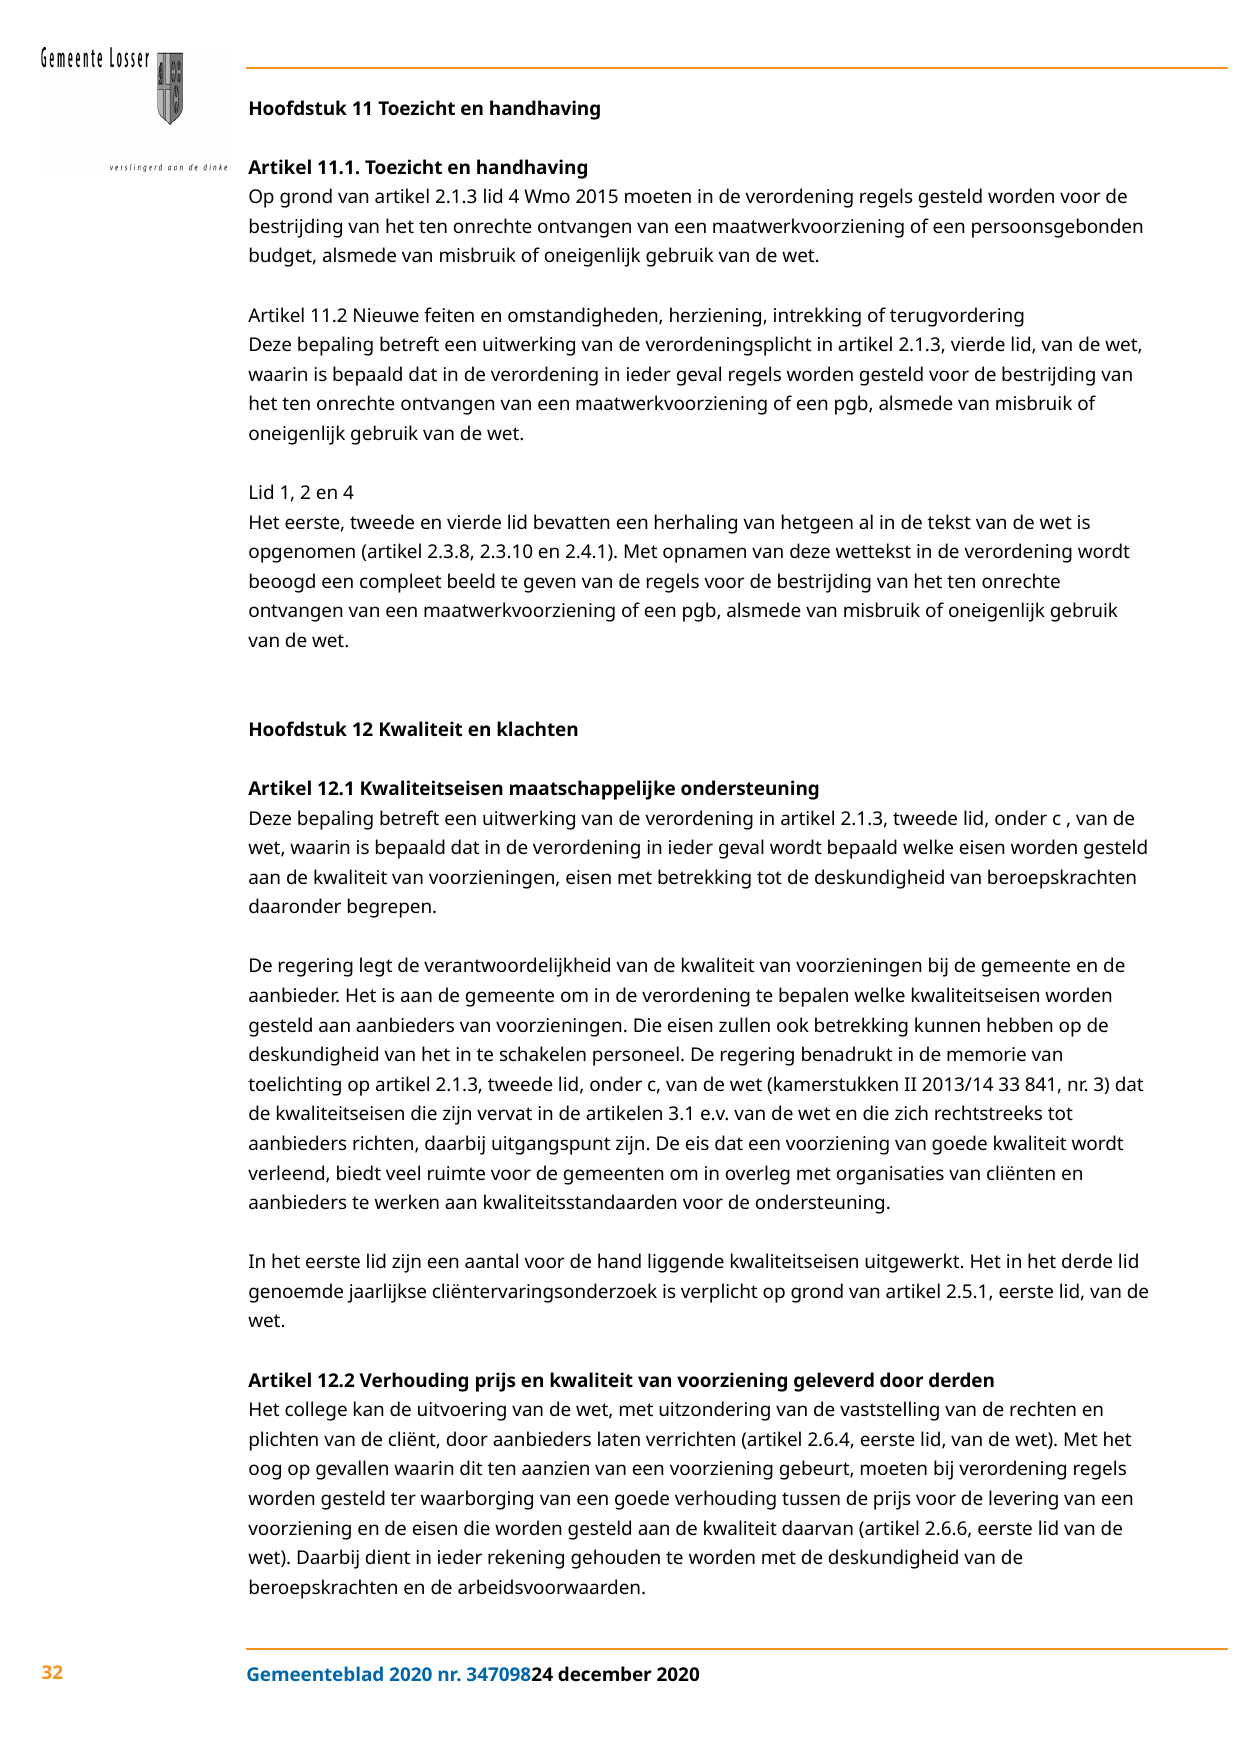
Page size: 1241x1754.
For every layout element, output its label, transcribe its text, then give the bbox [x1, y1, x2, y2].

text Hoofdstuk 12 Kwaliteit en klachten [248, 716, 1152, 742]
text Artikel 11.2 Nieuwe feiten en omstandigheden, herziening, intrekking of terugvordering [248, 302, 1152, 328]
text Lid 1, 2 en 4 [248, 479, 1152, 505]
text Artikel 11.1. Toezicht en handhaving [248, 154, 1152, 180]
text Hoofdstuk 11 Toezicht en handhaving [248, 95, 1152, 121]
text Artikel 12.1 Kwaliteitseisen maatschappelijke ondersteuning [248, 775, 1152, 801]
picture [41, 47, 231, 172]
text Artikel 12.2 Verhouding prijs en kwaliteit van voorziening geleverd door derden [248, 1367, 1152, 1393]
text Deze bepaling betreft een uitwerking van de verordening in artikel 2.1.3, tweede lid, onder c , van de wet, waarin is bepaald dat in de verordening in ieder geval wordt bepaald welke eisen worden gesteld aan de kwaliteit van voorzieningen, eisen met betrekking tot de deskundigheid van beroepskrachten daaronder begrepen. [248, 805, 1152, 919]
text Deze bepaling betreft een uitwerking van de verordeningsplicht in artikel 2.1.3, vierde lid, van de wet, waarin is bepaald dat in de verordening in ieder geval regels worden gesteld voor de bestrijding van het ten onrechte ontvangen van een maatwerkvoorziening of een pgb, alsmede van misbruik of oneigenlijk gebruik van de wet. [248, 331, 1152, 446]
text Op grond van artikel 2.1.3 lid 4 Wmo 2015 moeten in de verordening regels gesteld worden voor de bestrijding van het ten onrechte ontvangen van een maatwerkvoorziening of een persoonsgebonden budget, alsmede van misbruik of oneigenlijk gebruik van de wet. [248, 183, 1152, 268]
text Het eerste, tweede en vierde lid bevatten een herhaling van hetgeen al in de tekst van de wet is opgenomen (artikel 2.3.8, 2.3.10 en 2.4.1). Met opnamen van deze wettekst in de verordening wordt beoogd een compleet beeld te geven van de regels voor de bestrijding van het ten onrechte ontvangen van een maatwerkvoorziening of een pgb, alsmede van misbruik of oneigenlijk gebruik van de wet. [248, 509, 1152, 653]
text Het college kan de uitvoering van de wet, met uitzondering van de vaststelling van de rechten en plichten van de cliënt, door aanbieders laten verrichten (artikel 2.6.4, eerste lid, van de wet). Met het oog op gevallen waarin dit ten aanzien van een voorziening gebeurt, moeten bij verordening regels worden gesteld ter waarborging van een goede verhouding tussen de prijs voor de levering van een voorziening en de eisen die worden gesteld aan de kwaliteit daarvan (artikel 2.6.6, eerste lid van de wet). Daarbij dient in ieder rekening gehouden te worden met de deskundigheid van de beroepskrachten en de arbeidsvoorwaarden. [248, 1396, 1152, 1600]
text In het eerste lid zijn een aantal voor de hand liggende kwaliteitseisen uitgewerkt. Het in het derde lid genoemde jaarlijkse cliëntervaringsonderzoek is verplicht op grond van artikel 2.5.1, eerste lid, van de wet. [248, 1248, 1152, 1333]
text De regering legt de verantwoordelijkheid van de kwaliteit van voorzieningen bij de gemeente en de aanbieder. Het is aan de gemeente om in de verordening te bepalen welke kwaliteitseisen worden gesteld aan aanbieders van voorzieningen. Die eisen zullen ook betrekking kunnen hebben op de deskundigheid van het in te schakelen personeel. De regering benadrukt in de memorie van toelichting op artikel 2.1.3, tweede lid, onder c, van de wet (kamerstukken II 2013/14 33 841, nr. 3) dat de kwaliteitseisen die zijn vervat in de artikelen 3.1 e.v. van de wet en die zich rechtstreeks tot aanbieders richten, daarbij uitgangspunt zijn. De eis dat een voorziening van goede kwaliteit wordt verleend, biedt veel ruimte voor de gemeenten om in overleg met organisaties van cliënten en aanbieders te werken aan kwaliteitsstandaarden voor de ondersteuning. [248, 953, 1152, 1215]
